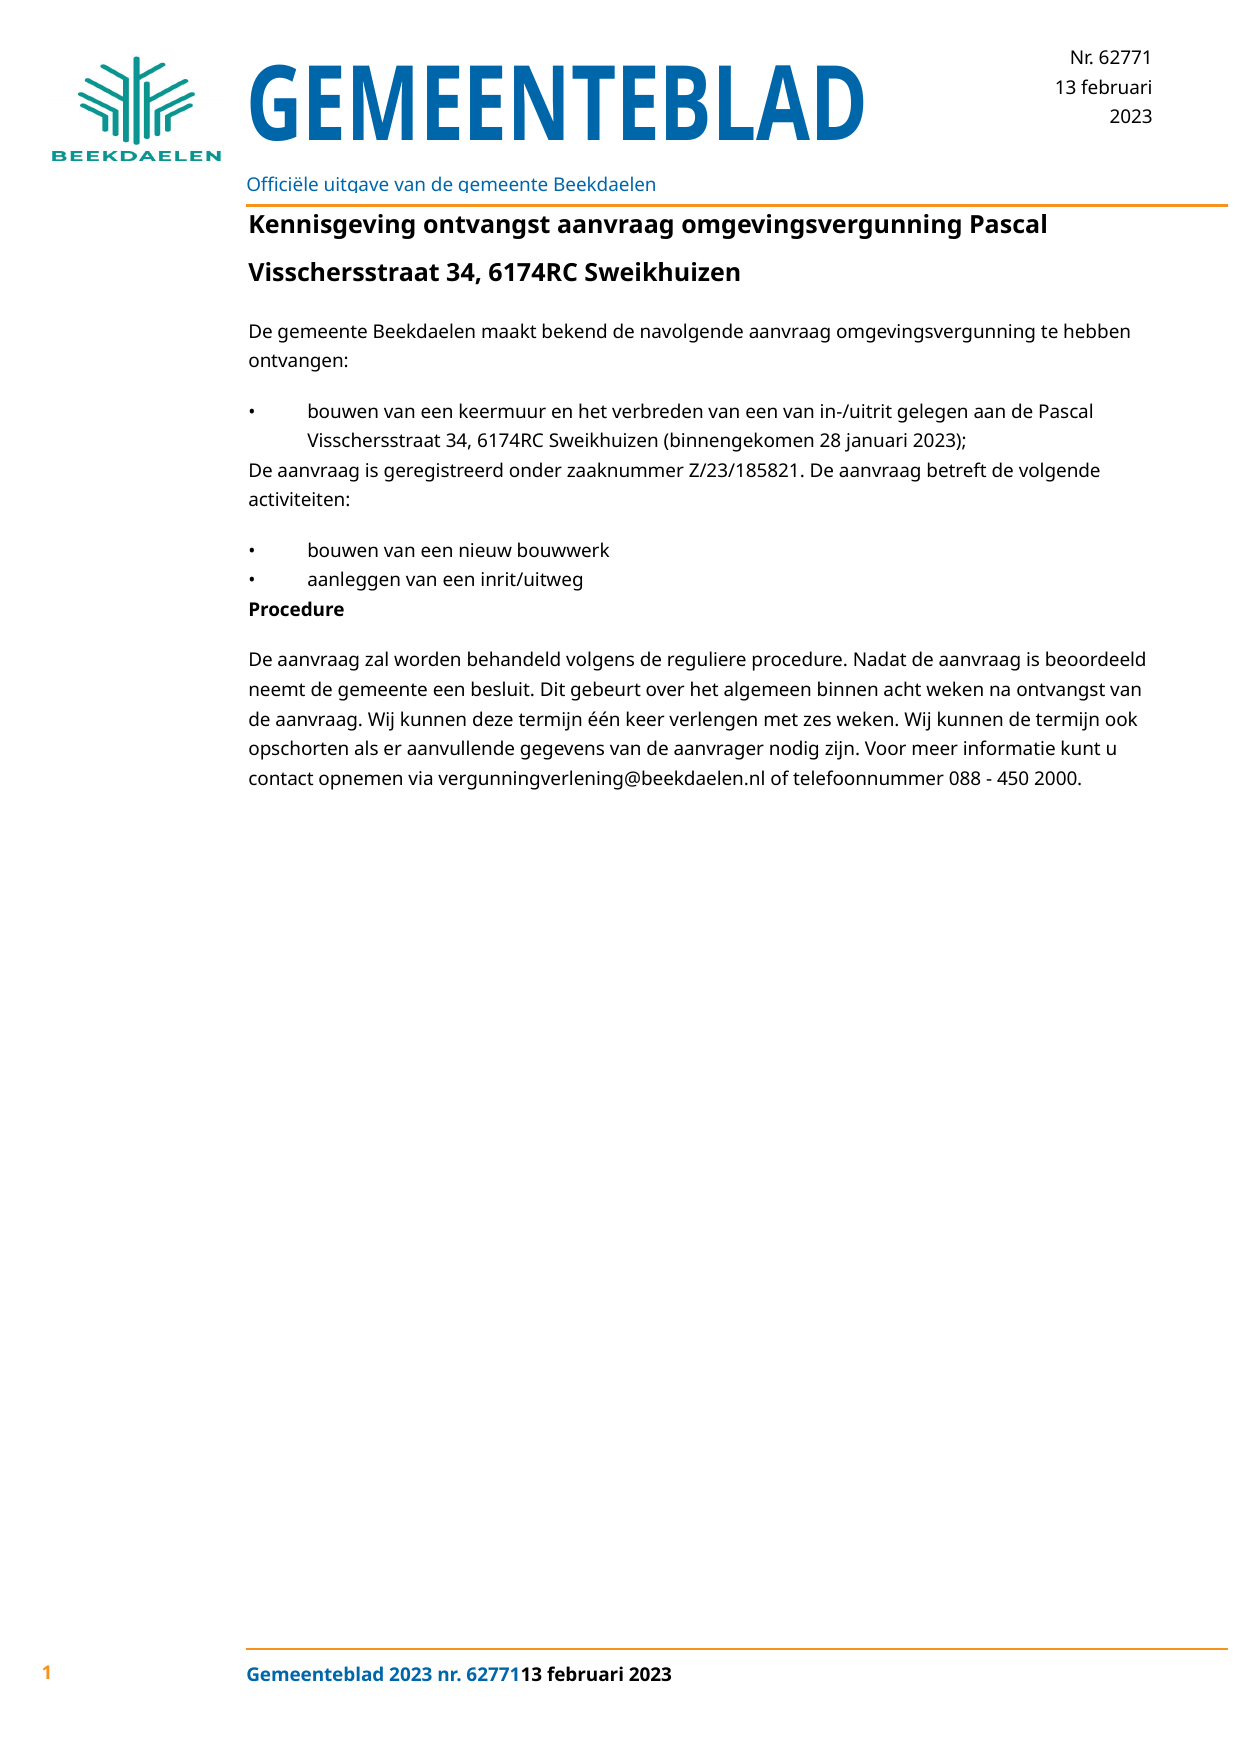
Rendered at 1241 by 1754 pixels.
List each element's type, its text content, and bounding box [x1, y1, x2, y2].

list bouwen van een keermuur en het verbreden van een van in-/uitrit gelegen aan de Pascal Visschersstraat 34, 6174RC Sweikhuizen (binnengekomen 28 januari 2023); [248, 398, 1152, 453]
text De aanvraag is geregistreerd onder zaaknummer Z/23/185821. De aanvraag betreft de volgende activiteiten: [248, 457, 1152, 512]
text De gemeente Beekdaelen maakt bekend de navolgende aanvraag omgevingsvergunning te hebben ontvangen: [248, 318, 1152, 373]
picture [41, 47, 231, 172]
list bouwen van een nieuw bouwwerk [248, 537, 1152, 563]
text Procedure [248, 596, 1152, 622]
text Kennisgeving ontvangst aanvraag omgevingsvergunning Pascal Visschersstraat 34, 6174RC Sweikhuizen [248, 207, 1152, 288]
text De aanvraag zal worden behandeld volgens de reguliere procedure. Nadat de aanvraag is beoordeeld neemt de gemeente een besluit. Dit gebeurt over het algemeen binnen acht weken na ontvangst van de aanvraag. Wij kunnen deze termijn één keer verlengen met zes weken. Wij kunnen de termijn ook opschorten als er aanvullende gegevens van de aanvrager nodig zijn. Voor meer informatie kunt u contact opnemen via vergunningverlening@beekdaelen.nl of telefoonnummer 088 - 450 2000. [248, 647, 1152, 791]
list aanleggen van een inrit/uitweg [248, 567, 1152, 592]
